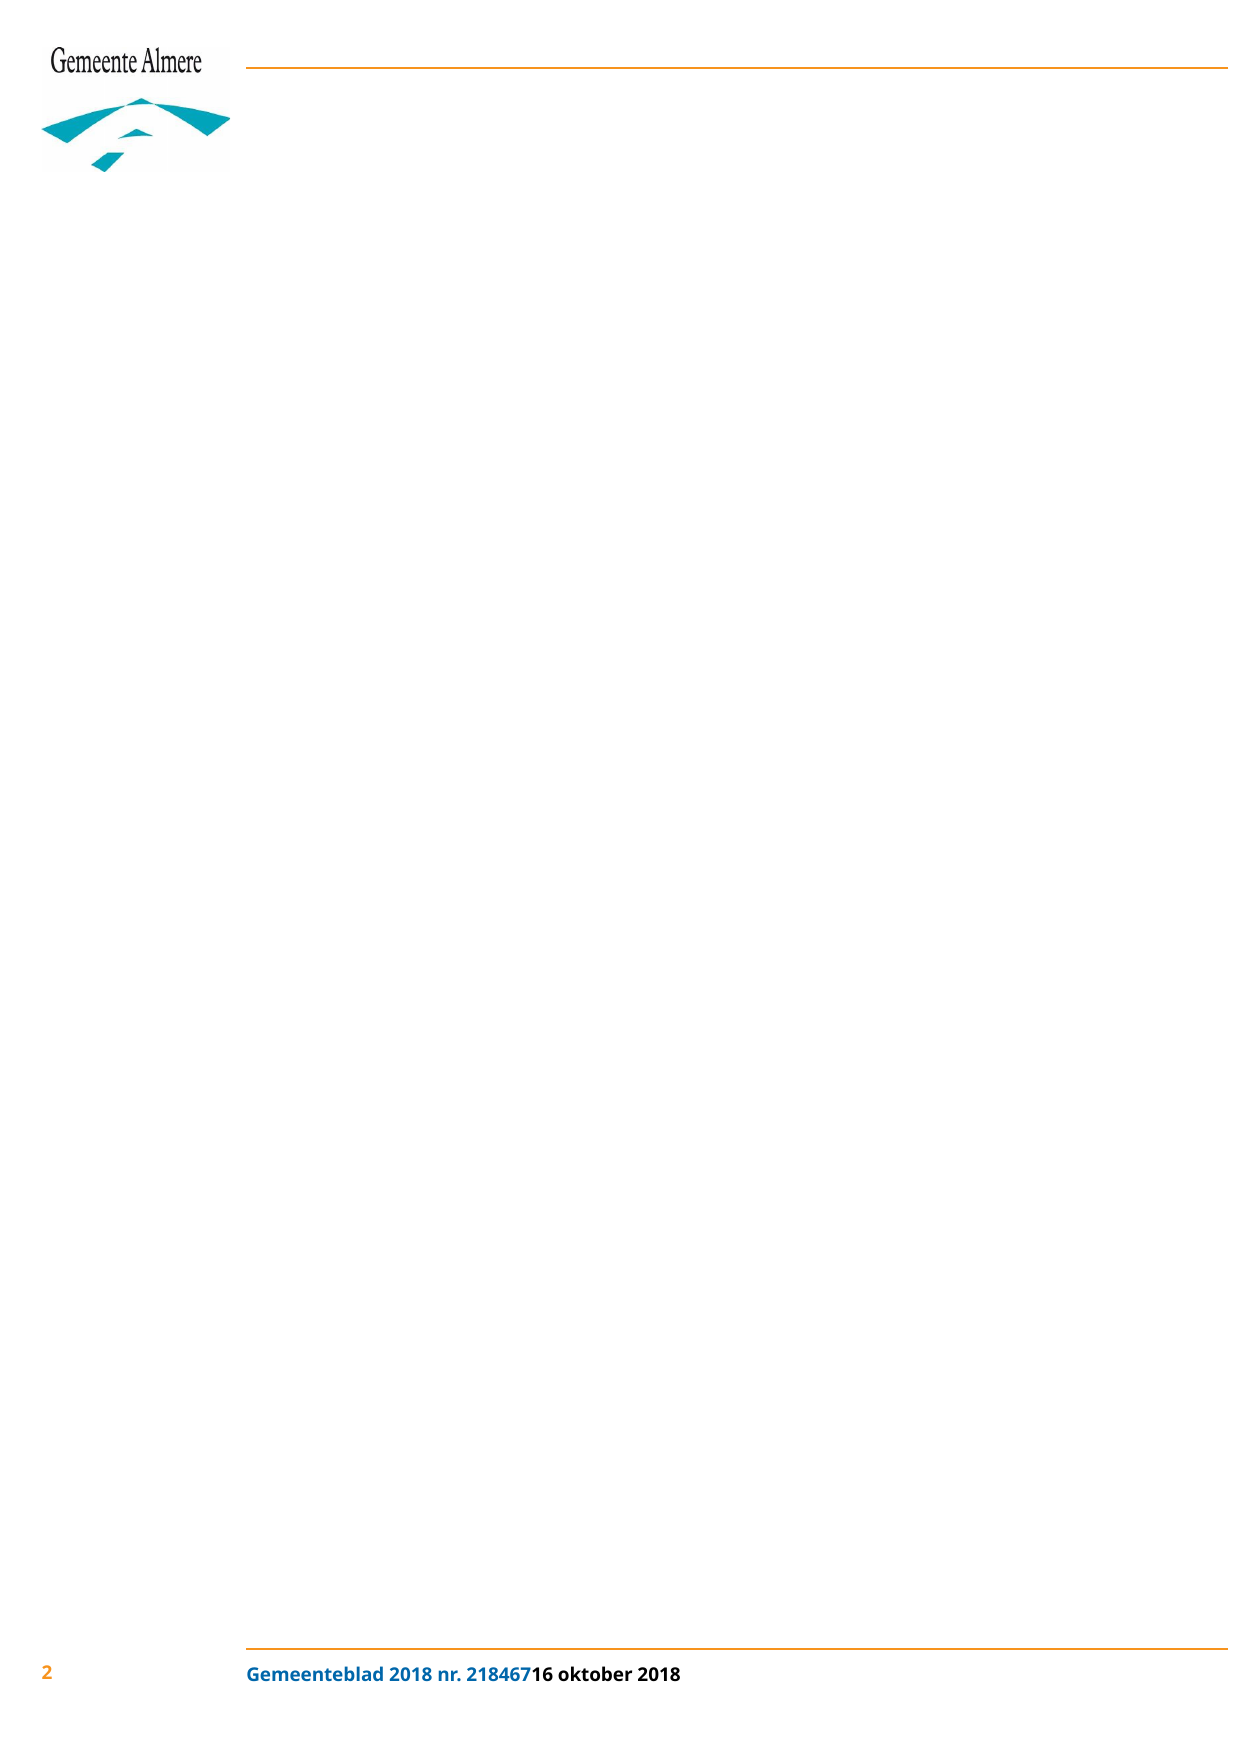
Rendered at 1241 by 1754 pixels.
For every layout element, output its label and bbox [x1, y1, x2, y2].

picture [41, 47, 231, 172]
